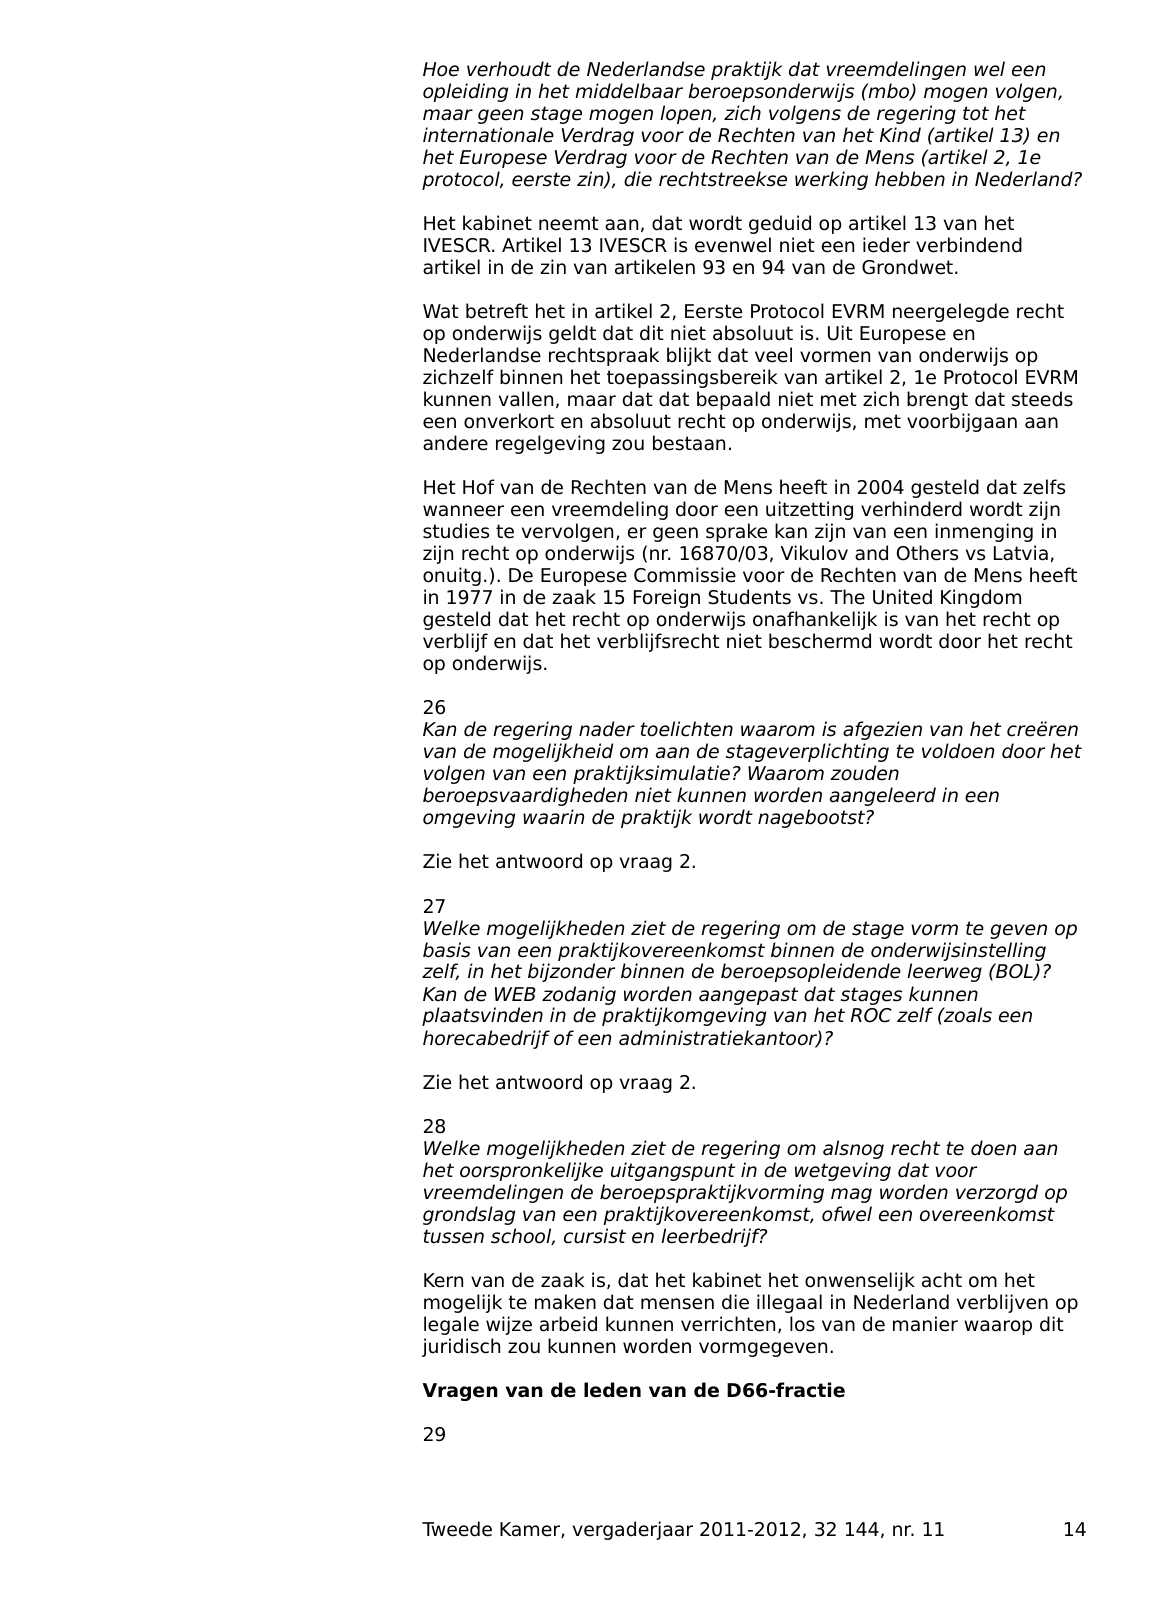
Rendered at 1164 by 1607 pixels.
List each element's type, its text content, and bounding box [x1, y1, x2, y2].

text Hoe verhoudt de Nederlandse praktijk dat vreemdelingen wel een opleiding in het middelbaar beroepsonderwijs (mbo) mogen volgen, maar geen stage mogen lopen, zich volgens de regering tot het internationale Verdrag voor de Rechten van het Kind (artikel 13) en het Europese Verdrag voor de Rechten van de Mens (artikel 2, 1e protocol, eerste zin), die rechtstreekse werking hebben in Nederland? [422, 59, 1087, 191]
text 26 [422, 697, 1087, 719]
text Kern van de zaak is, dat het kabinet het onwenselijk acht om het mogelijk te maken dat mensen die illegaal in Nederland verblijven op legale wijze arbeid kunnen verrichten, los van de manier waarop dit juridisch zou kunnen worden vormgegeven. [422, 1270, 1087, 1358]
text Zie het antwoord op vraag 2. [422, 851, 1087, 873]
text 28 [422, 1116, 1087, 1138]
text Wat betreft het in artikel 2, Eerste Protocol EVRM neergelegde recht op onderwijs geldt dat dit niet absoluut is. Uit Europese en Nederlandse rechtspraak blijkt dat veel vormen van onderwijs op zichzelf binnen het toepassingsbereik van artikel 2, 1e Protocol EVRM kunnen vallen, maar dat dat bepaald niet met zich brengt dat steeds een onverkort en absoluut recht op onderwijs, met voorbijgaan aan andere regelgeving zou bestaan. [422, 301, 1087, 455]
text Welke mogelijkheden ziet de regering om alsnog recht te doen aan het oorspronkelijke uitgangspunt in de wetgeving dat voor vreemdelingen de beroepspraktijkvorming mag worden verzorgd op grondslag van een praktijkovereenkomst, ofwel een overeenkomst tussen school, cursist en leerbedrijf? [422, 1138, 1087, 1248]
subtitle Vragen van de leden van de D66-fractie [422, 1380, 1087, 1402]
text Kan de regering nader toelichten waarom is afgezien van het creëren van de mogelijkheid om aan de stageverplichting te voldoen door het volgen van een praktijksimulatie? Waarom zouden beroepsvaardigheden niet kunnen worden aangeleerd in een omgeving waarin de praktijk wordt nagebootst? [422, 719, 1087, 829]
text Het kabinet neemt aan, dat wordt geduid op artikel 13 van het IVESCR. Artikel 13 IVESCR is evenwel niet een ieder verbindend artikel in de zin van artikelen 93 en 94 van de Grondwet. [422, 213, 1087, 279]
text 29 [422, 1424, 1087, 1446]
text Welke mogelijkheden ziet de regering om de stage vorm te geven op basis van een praktijkovereenkomst binnen de onderwijsinstelling zelf, in het bijzonder binnen de beroepsopleidende leerweg (BOL)? Kan de WEB zodanig worden aangepast dat stages kunnen plaatsvinden in de praktijkomgeving van het ROC zelf (zoals een horecabedrijf of een administratiekantoor)? [422, 917, 1087, 1049]
text 27 [422, 896, 1087, 917]
text Het Hof van de Rechten van de Mens heeft in 2004 gesteld dat zelfs wanneer een vreemdeling door een uitzetting verhinderd wordt zijn studies te vervolgen, er geen sprake kan zijn van een inmenging in zijn recht op onderwijs (nr. 16870/03, Vikulov and Others vs Latvia, onuitg.). De Europese Commissie voor de Rechten van de Mens heeft in 1977 in de zaak 15 Foreign Students vs. The United Kingdom gesteld dat het recht op onderwijs onafhankelijk is van het recht op verblijf en dat het verblijfsrecht niet beschermd wordt door het recht op onderwijs. [422, 477, 1087, 675]
text Zie het antwoord op vraag 2. [422, 1072, 1087, 1093]
